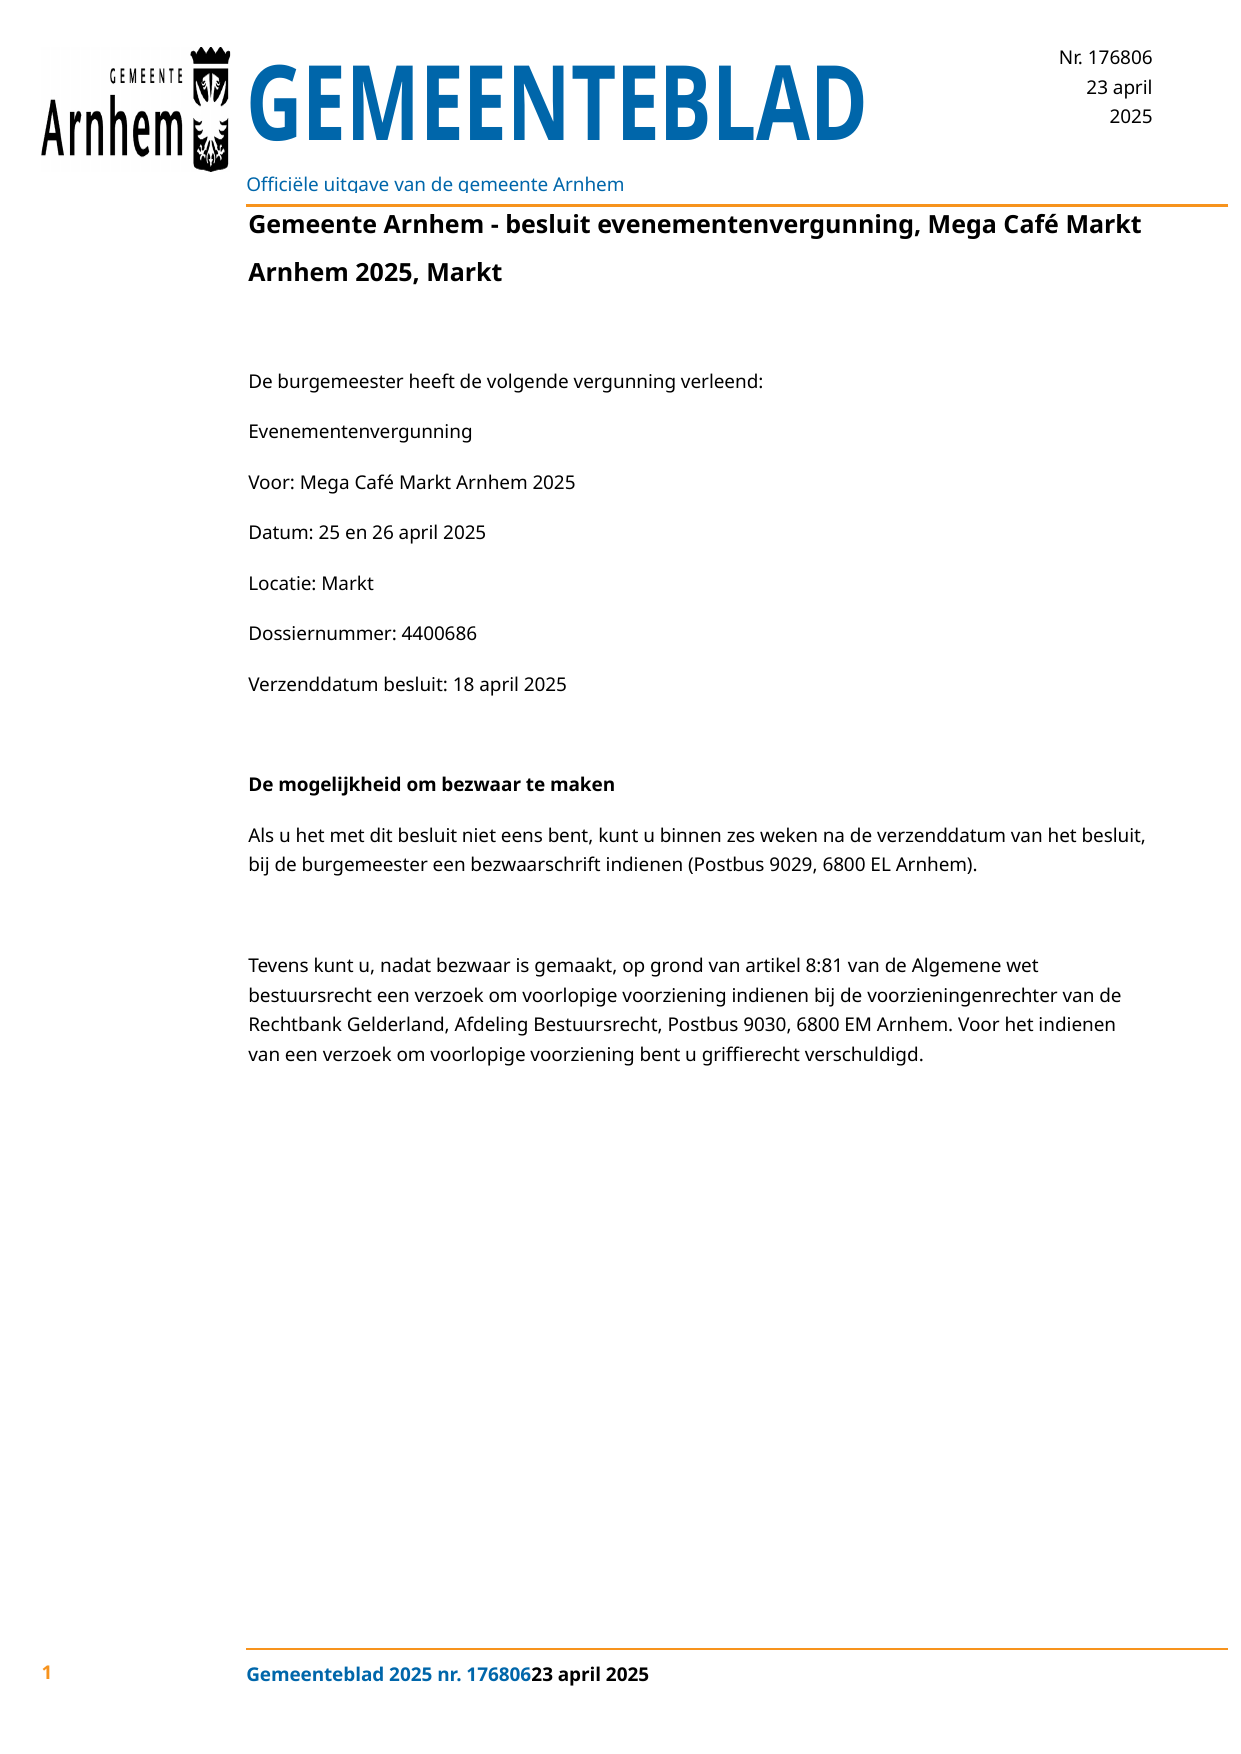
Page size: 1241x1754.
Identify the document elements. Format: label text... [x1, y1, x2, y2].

text Als u het met dit besluit niet eens bent, kunt u binnen zes weken na de verzenddatum van het besluit, bij de burgemeester een bezwaarschrift indienen (Postbus 9029, 6800 EL Arnhem). [248, 822, 1152, 877]
text De mogelijkheid om bezwaar te maken [248, 772, 1152, 797]
text De burgemeester heeft de volgende vergunning verleend: [248, 368, 1152, 394]
text Voor: Mega Café Markt Arnhem 2025 [248, 469, 1152, 495]
text Dossiernummer: 4400686 [248, 620, 1152, 646]
picture [41, 47, 231, 172]
text Evenementenvergunning [248, 419, 1152, 444]
text Locatie: Markt [248, 570, 1152, 596]
text Datum: 25 en 26 april 2025 [248, 519, 1152, 545]
text Tevens kunt u, nadat bezwaar is gemaakt, op grond van artikel 8:81 van de Algemene wet bestuursrecht een verzoek om voorlopige voorziening indienen bij de voorzieningenrechter van de Rechtbank Gelderland, Afdeling Bestuursrecht, Postbus 9030, 6800 EM Arnhem. Voor het indienen van een verzoek om voorlopige voorziening bent u griffierecht verschuldigd. [248, 952, 1152, 1067]
text Gemeente Arnhem - besluit evenementenvergunning, Mega Café Markt Arnhem 2025, Markt [248, 207, 1152, 288]
text Verzenddatum besluit: 18 april 2025 [248, 671, 1152, 697]
